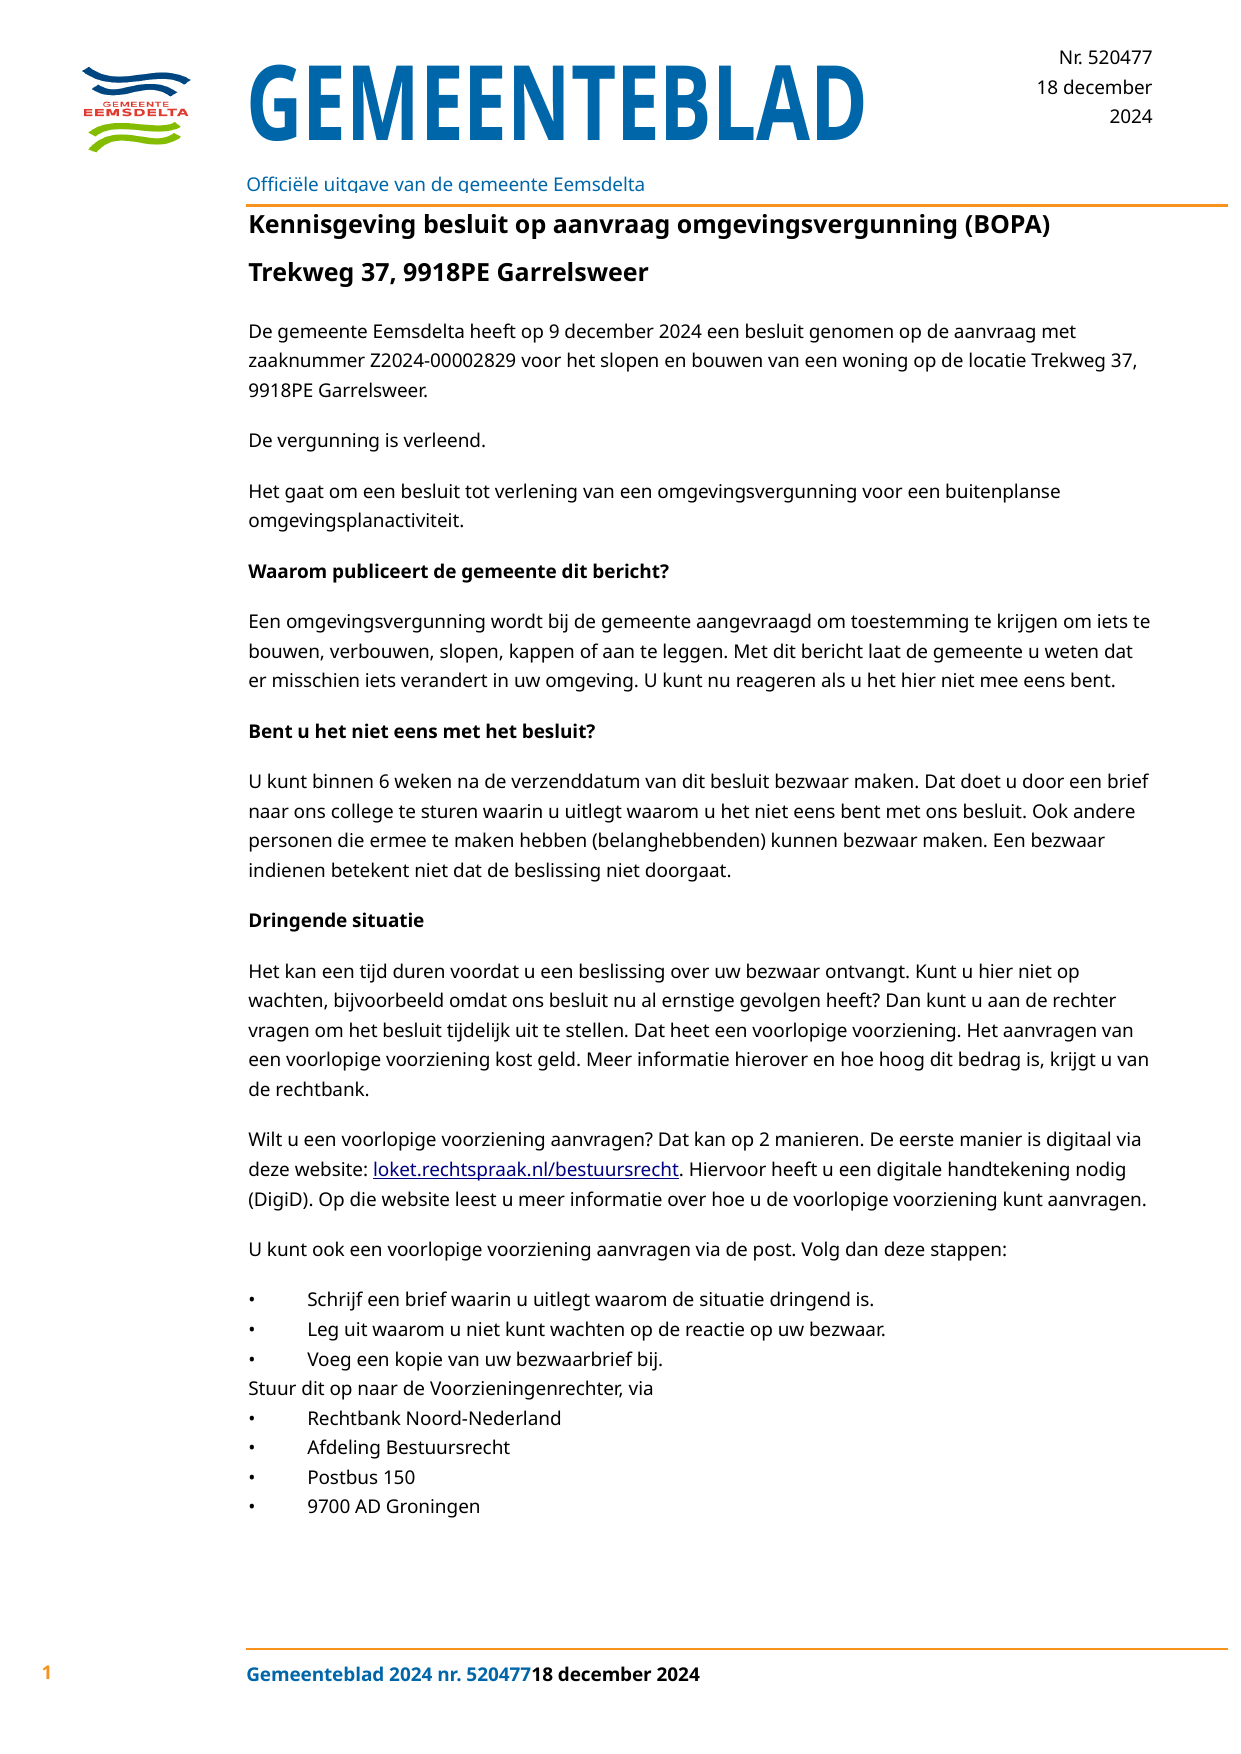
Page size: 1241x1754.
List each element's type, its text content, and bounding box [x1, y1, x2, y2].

text Dringende situatie [248, 907, 1152, 933]
list Voeg een kopie van uw bezwaarbrief bij. [248, 1346, 1152, 1372]
text Een omgevingsvergunning wordt bij de gemeente aangevraagd om toestemming te krijgen om iets te bouwen, verbouwen, slopen, kappen of aan te leggen. Met dit bericht laat de gemeente u weten dat er misschien iets verandert in uw omgeving. U kunt nu reageren als u het hier niet mee eens bent. [248, 608, 1152, 693]
list 9700 AD Groningen [248, 1494, 1152, 1519]
text Wilt u een voorlopige voorziening aanvragen? Dat kan op 2 manieren. De eerste manier is digitaal via deze website: loket.rechtspraak.nl/bestuursrecht. Hiervoor heeft u een digitale handtekening nodig (DigiD). Op die website leest u meer informatie over hoe u de voorlopige voorziening kunt aanvragen. [248, 1127, 1152, 1212]
list Postbus 150 [248, 1464, 1152, 1490]
text Bent u het niet eens met het besluit? [248, 718, 1152, 744]
text U kunt binnen 6 weken na de verzenddatum van dit besluit bezwaar maken. Dat doet u door een brief naar ons college te sturen waarin u uitlegt waarom u het niet eens bent met ons besluit. Ook andere personen die ermee te maken hebben (belanghebbenden) kunnen bezwaar maken. Een bezwaar indienen betekent niet dat de beslissing niet doorgaat. [248, 768, 1152, 883]
text Kennisgeving besluit op aanvraag omgevingsvergunning (BOPA) Trekweg 37, 9918PE Garrelsweer [248, 207, 1152, 288]
text Het gaat om een besluit tot verlening van een omgevingsvergunning voor een buitenplanse omgevingsplanactiviteit. [248, 478, 1152, 533]
text Het kan een tijd duren voordat u een beslissing over uw bezwaar ontvangt. Kunt u hier niet op wachten, bijvoorbeeld omdat ons besluit nu al ernstige gevolgen heeft? Dan kunt u aan de rechter vragen om het besluit tijdelijk uit te stellen. Dat heet een voorlopige voorziening. Het aanvragen van een voorlopige voorziening kost geld. Meer informatie hierover en hoe hoog dit bedrag is, krijgt u van de rechtbank. [248, 958, 1152, 1102]
text U kunt ook een voorlopige voorziening aanvragen via de post. Volg dan deze stappen: [248, 1236, 1152, 1262]
list Leg uit waarom u niet kunt wachten op de reactie op uw bezwaar. [248, 1316, 1152, 1342]
text De vergunning is verleend. [248, 427, 1152, 453]
text Stuur dit op naar de Voorzieningenrechter, via [248, 1375, 1152, 1401]
picture [41, 47, 231, 172]
text Waarom publiceert de gemeente dit bericht? [248, 558, 1152, 584]
text De gemeente Eemsdelta heeft op 9 december 2024 een besluit genomen op de aanvraag met zaaknummer Z2024-00002829 voor het slopen en bouwen van een woning op de locatie Trekweg 37, 9918PE Garrelsweer. [248, 318, 1152, 403]
list Schrijf een brief waarin u uitlegt waarom de situatie dringend is. [248, 1287, 1152, 1312]
list Rechtbank Noord-Nederland [248, 1405, 1152, 1431]
list Afdeling Bestuursrecht [248, 1434, 1152, 1460]
